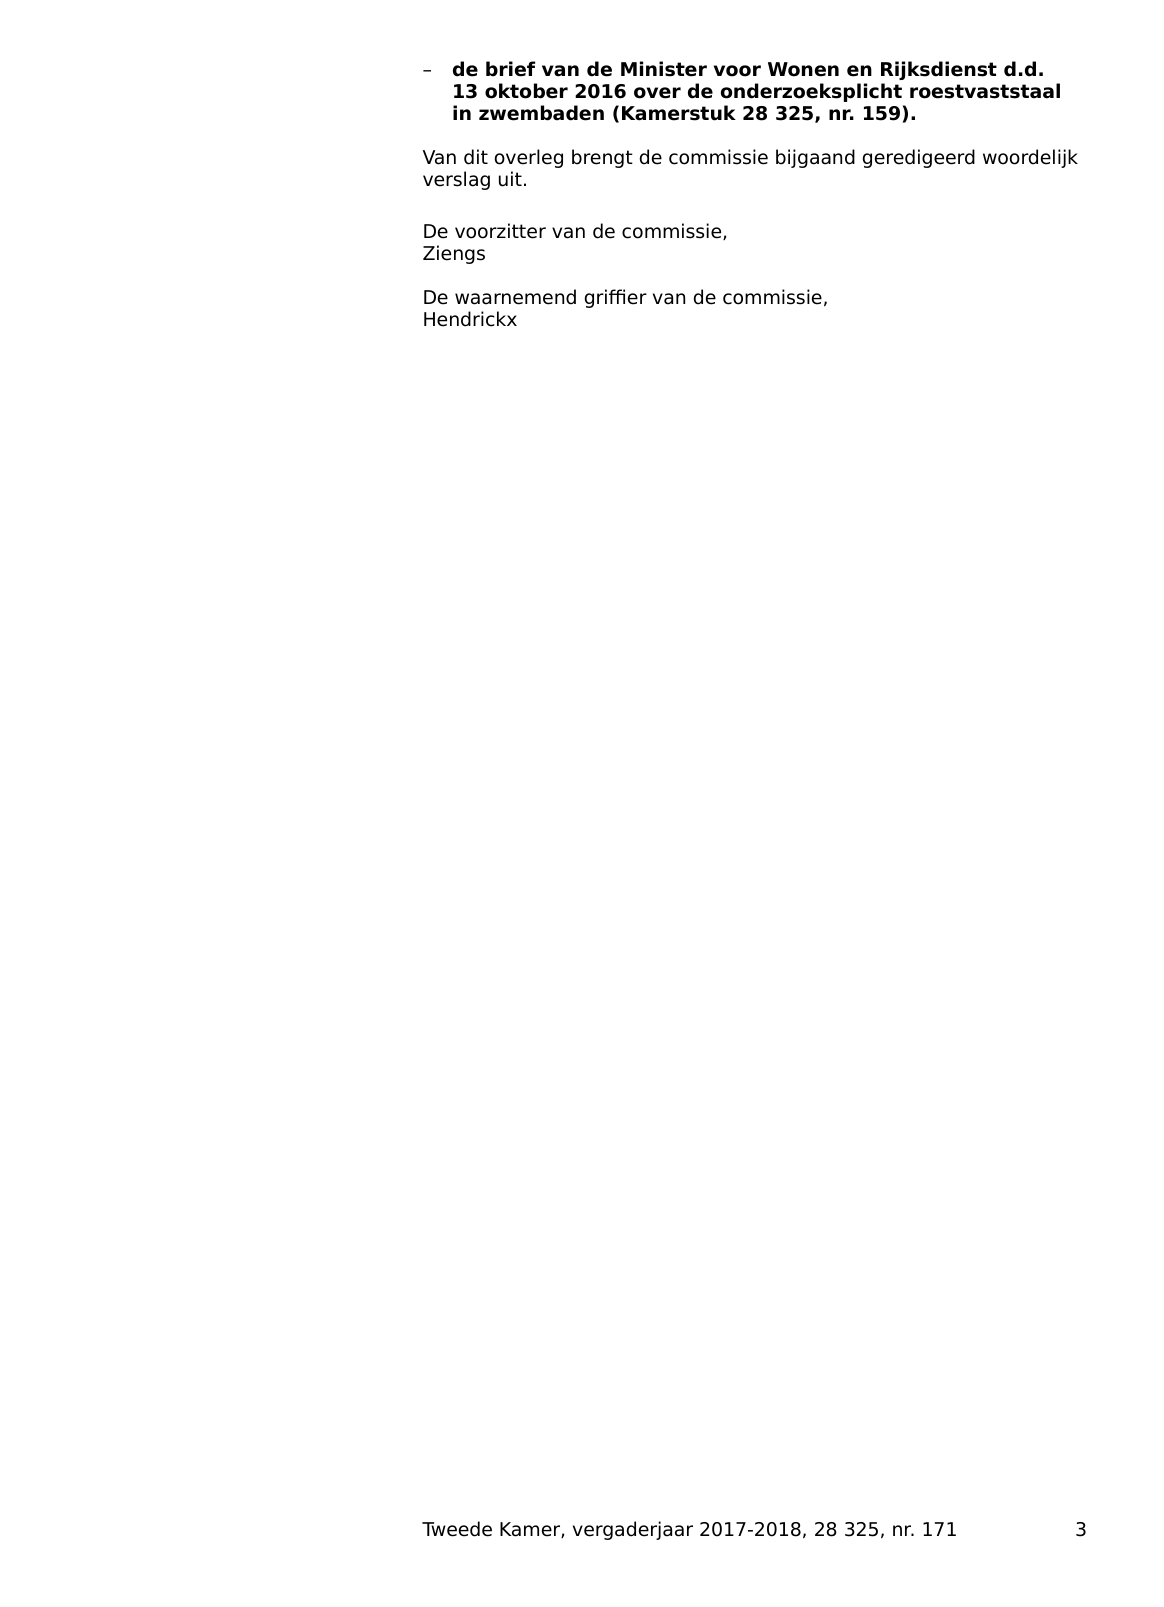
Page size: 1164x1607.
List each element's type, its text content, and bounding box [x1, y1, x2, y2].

text De waarnemend griffier van de commissie, Hendrickx [422, 287, 1087, 331]
text – de brief van de Minister voor Wonen en Rijksdienst d.d. 13 oktober 2016 over de onderzoeksplicht roestvaststaal in zwembaden (Kamerstuk 28 325, nr. 159). [422, 59, 1087, 125]
text De voorzitter van de commissie, Ziengs [422, 221, 1087, 265]
text Van dit overleg brengt de commissie bijgaand geredigeerd woordelijk verslag uit. [422, 147, 1087, 191]
